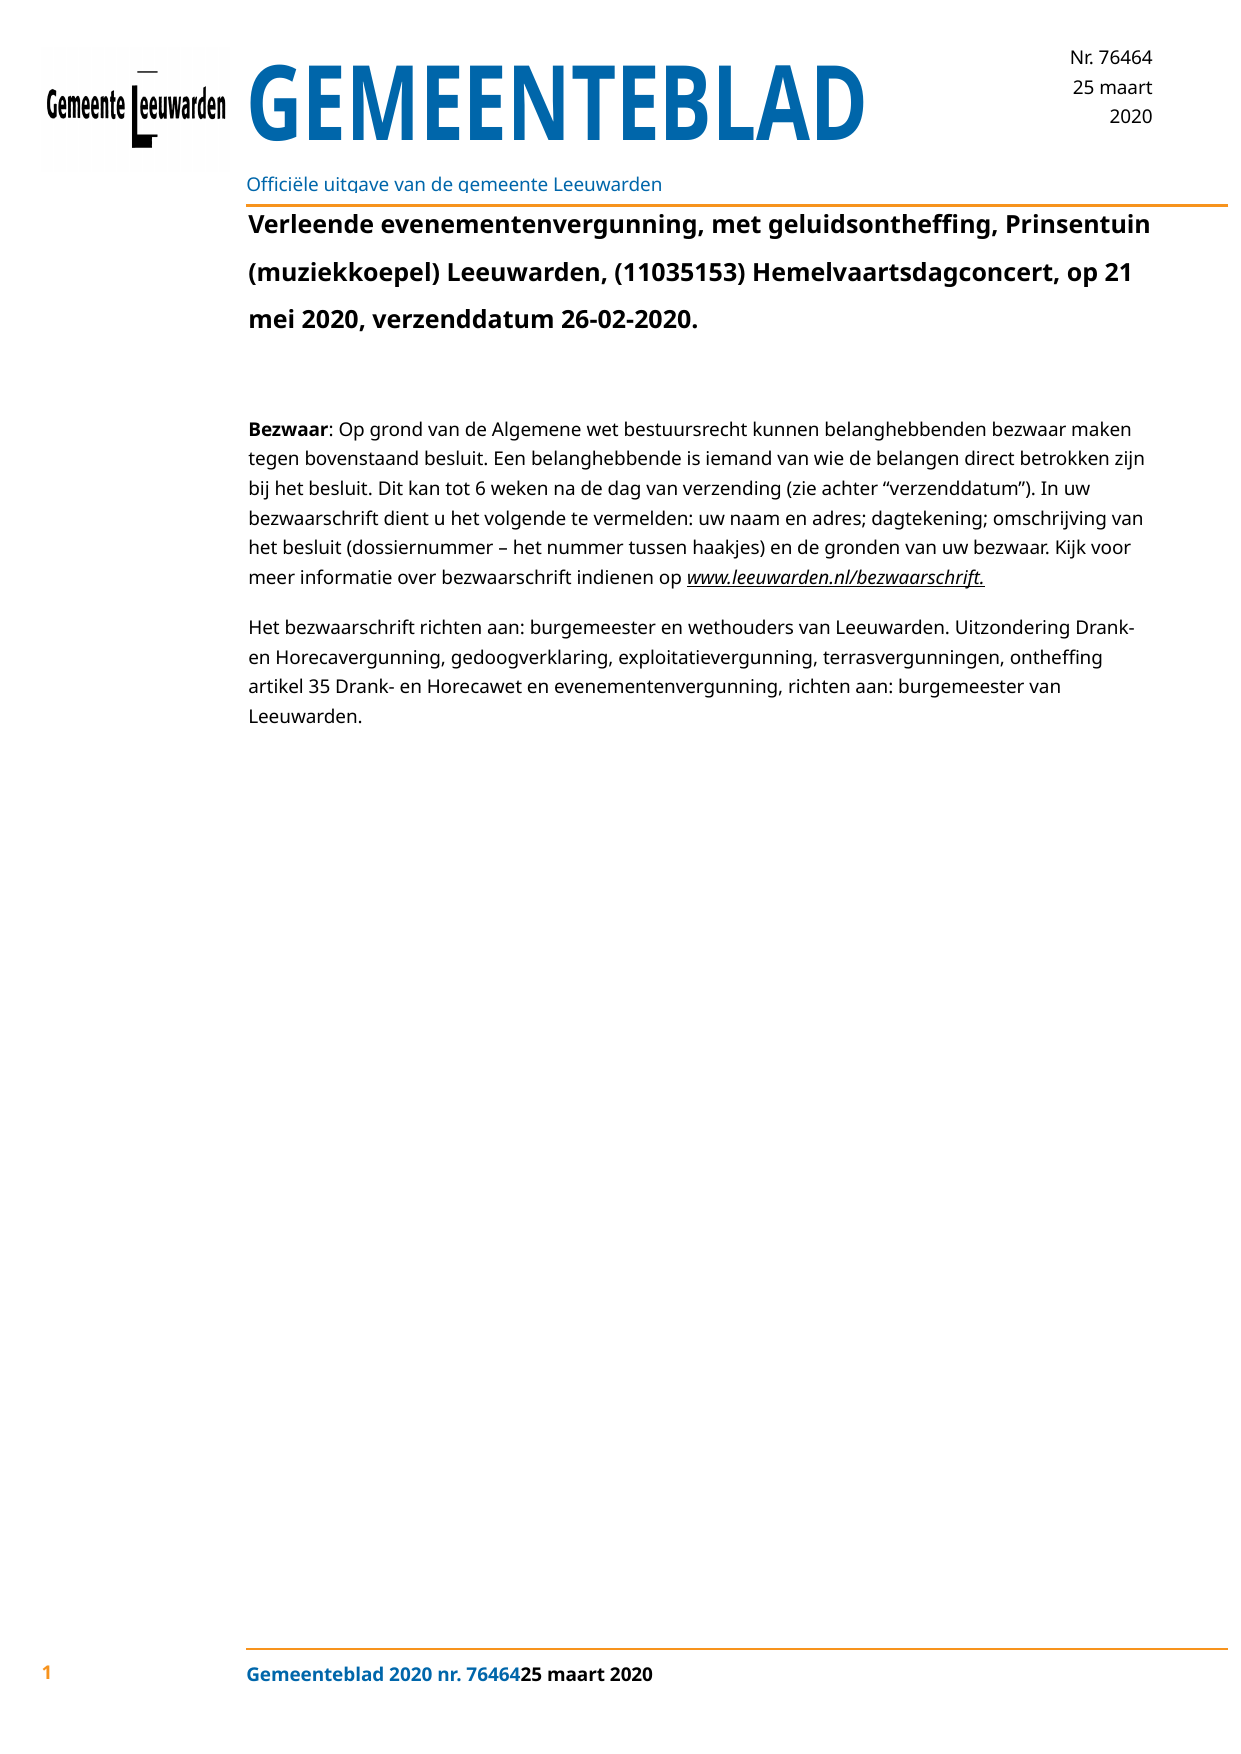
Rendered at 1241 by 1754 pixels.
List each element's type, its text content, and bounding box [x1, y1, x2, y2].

picture [41, 47, 231, 172]
text Bezwaar: Op grond van de Algemene wet bestuursrecht kunnen belanghebbenden bezwaar maken tegen bovenstaand besluit. Een belanghebbende is iemand van wie de belangen direct betrokken zijn bij het besluit. Dit kan tot 6 weken na de dag van verzending (zie achter “verzenddatum”). In uw bezwaarschrift dient u het volgende te vermelden: uw naam en adres; dagtekening; omschrijving van het besluit (dossiernummer – het nummer tussen haakjes) en de gronden van uw bezwaar. Kijk voor meer informatie over bezwaarschrift indienen op www.leeuwarden.nl/bezwaarschrift. [248, 416, 1152, 589]
text Het bezwaarschrift richten aan: burgemeester en wethouders van Leeuwarden. Uitzondering Drank- en Horecavergunning, gedoogverklaring, exploitatievergunning, terrasvergunningen, ontheffing artikel 35 Drank- en Horecawet en evenementenvergunning, richten aan: burgemeester van Leeuwarden. [248, 614, 1152, 729]
text Verleende evenementenvergunning, met geluidsontheffing, Prinsentuin (muziekkoepel) Leeuwarden, (11035153) Hemelvaartsdagconcert, op 21 mei 2020, verzenddatum 26-02-2020. [248, 207, 1152, 336]
